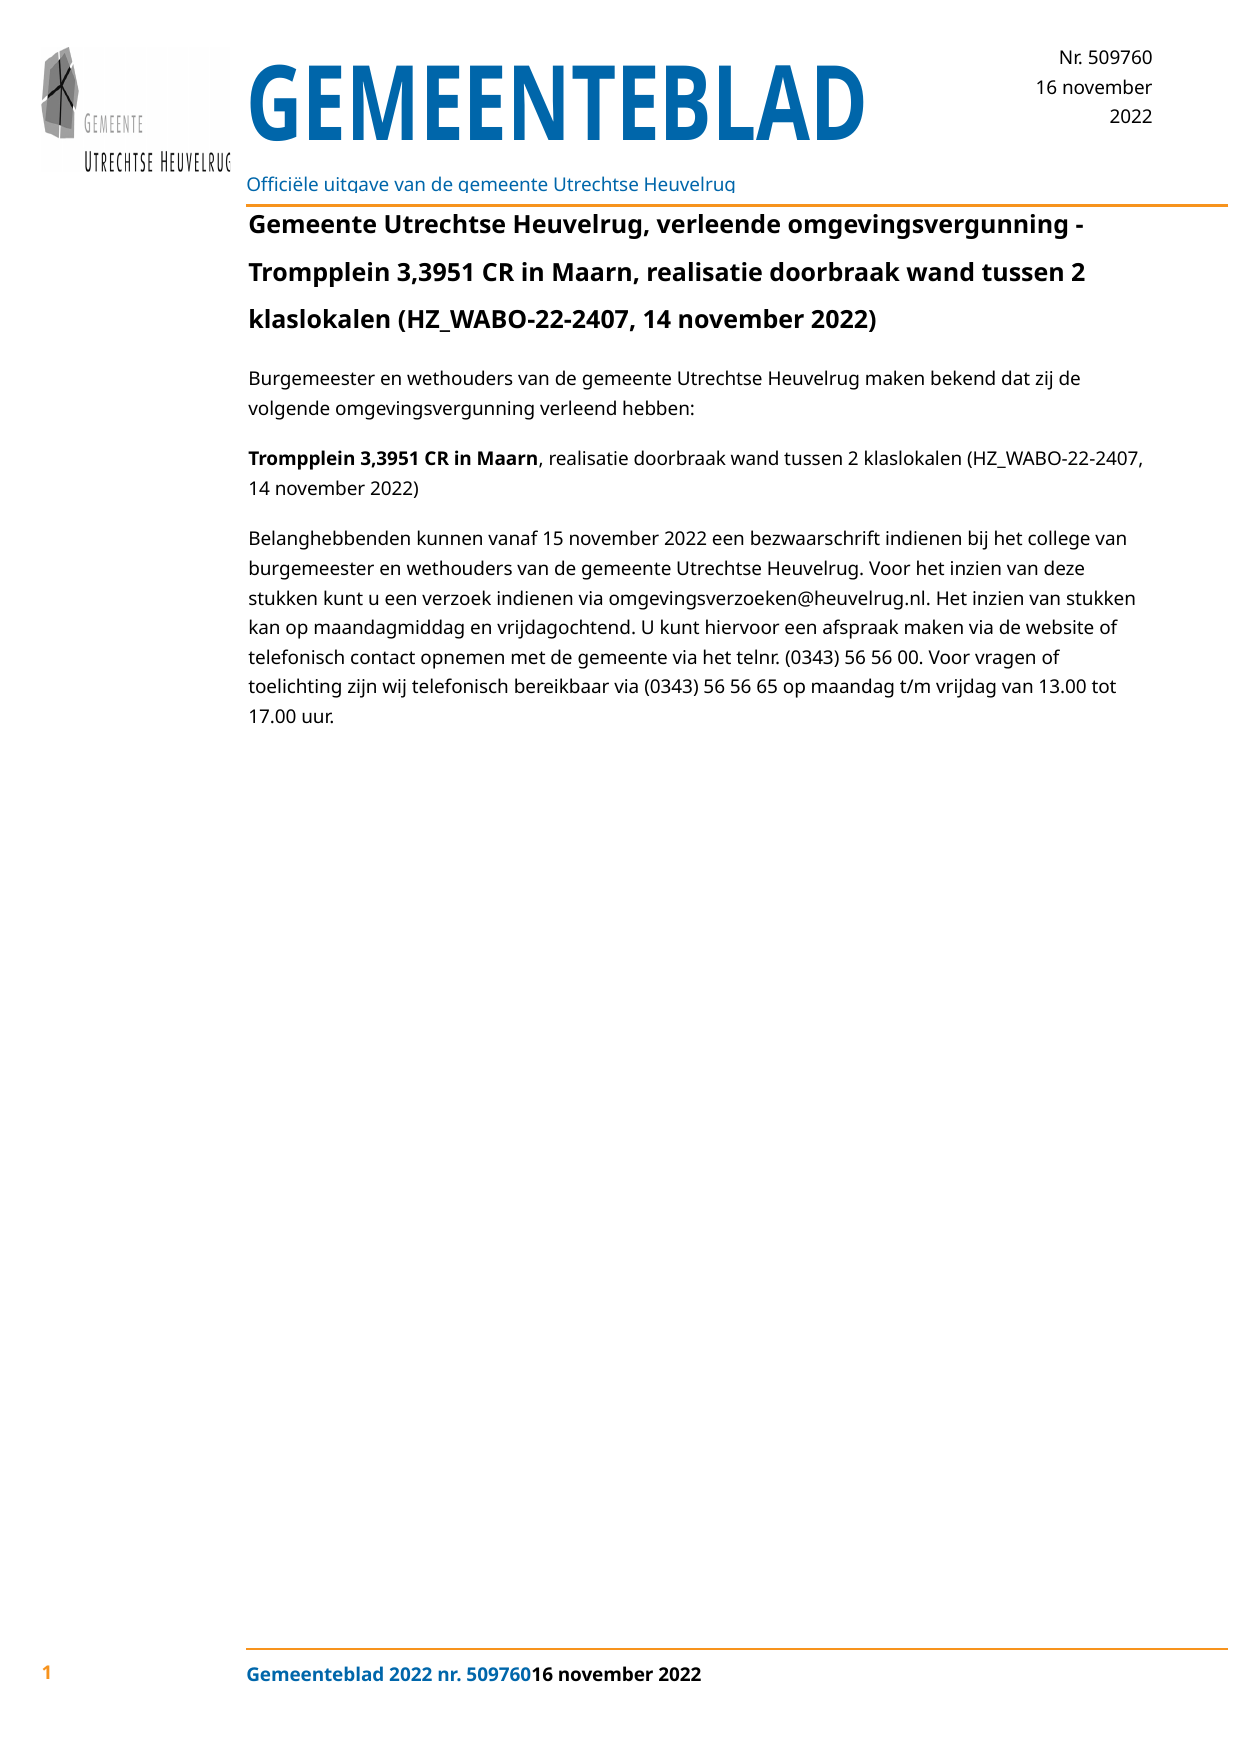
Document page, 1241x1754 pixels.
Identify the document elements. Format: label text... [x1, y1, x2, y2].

text Gemeente Utrechtse Heuvelrug, verleende omgevingsvergunning - Trompplein 3,3951 CR in Maarn, realisatie doorbraak wand tussen 2 klaslokalen (HZ_WABO-22-2407, 14 november 2022) [248, 207, 1152, 336]
text Trompplein 3,3951 CR in Maarn, realisatie doorbraak wand tussen 2 klaslokalen (HZ_WABO-22-2407, 14 november 2022) [248, 446, 1152, 501]
text Burgemeester en wethouders van de gemeente Utrechtse Heuvelrug maken bekend dat zij de volgende omgevingsvergunning verleend hebben: [248, 366, 1152, 421]
picture [41, 47, 231, 172]
text Belanghebbenden kunnen vanaf 15 november 2022 een bezwaarschrift indienen bij het college van burgemeester en wethouders van de gemeente Utrechtse Heuvelrug. Voor het inzien van deze stukken kunt u een verzoek indienen via omgevingsverzoeken@heuvelrug.nl. Het inzien van stukken kan op maandagmiddag en vrijdagochtend. U kunt hiervoor een afspraak maken via de website of telefonisch contact opnemen met de gemeente via het telnr. (0343) 56 56 00. Voor vragen of toelichting zijn wij telefonisch bereikbaar via (0343) 56 56 65 op maandag t/m vrijdag van 13.00 tot 17.00 uur. [248, 526, 1152, 729]
